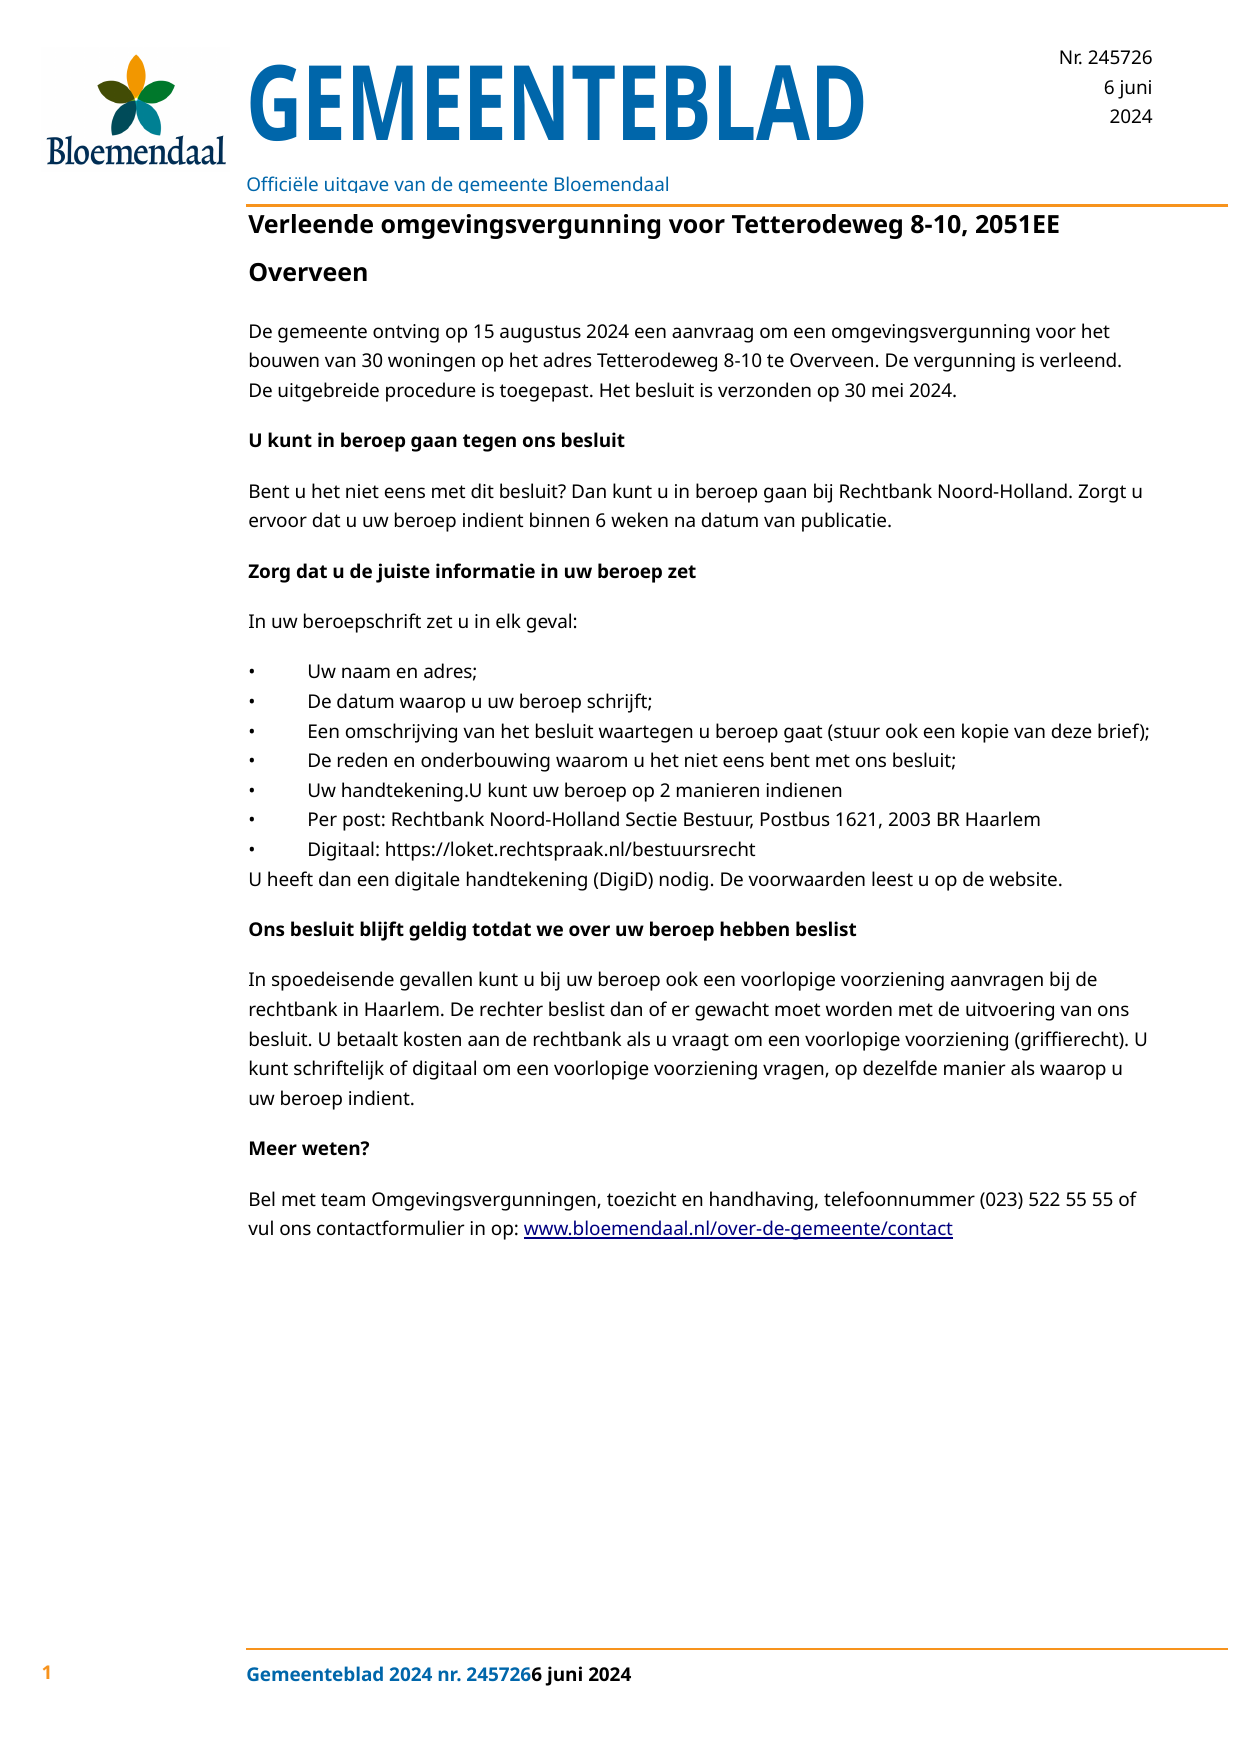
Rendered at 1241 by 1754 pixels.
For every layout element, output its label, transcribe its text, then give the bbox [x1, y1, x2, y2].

text Ons besluit blijft geldig totdat we over uw beroep hebben beslist [248, 916, 1152, 942]
text Verleende omgevingsvergunning voor Tetterodeweg 8-10, 2051EE Overveen [248, 207, 1152, 288]
text In spoedeisende gevallen kunt u bij uw beroep ook een voorlopige voorziening aanvragen bij de rechtbank in Haarlem. De rechter beslist dan of er gewacht moet worden met de uitvoering van ons besluit. U betaalt kosten aan de rechtbank als u vraagt om een voorlopige voorziening (griffierecht). U kunt schriftelijk of digitaal om een voorlopige voorziening vragen, op dezelfde manier als waarop u uw beroep indient. [248, 967, 1152, 1111]
list Uw handtekening.U kunt uw beroep op 2 manieren indienen [248, 777, 1152, 803]
text U heeft dan een digitale handtekening (DigiD) nodig. De voorwaarden leest u op de website. [248, 866, 1152, 892]
text In uw beroepschrift zet u in elk geval: [248, 608, 1152, 634]
list Uw naam en adres; [248, 659, 1152, 684]
text De gemeente ontving op 15 augustus 2024 een aanvraag om een omgevingsvergunning voor het bouwen van 30 woningen op het adres Tetterodeweg 8-10 te Overveen. De vergunning is verleend. De uitgebreide procedure is toegepast. Het besluit is verzonden op 30 mei 2024. [248, 318, 1152, 403]
list De datum waarop u uw beroep schrijft; [248, 688, 1152, 714]
list De reden en onderbouwing waarom u het niet eens bent met ons besluit; [248, 747, 1152, 773]
text Bel met team Omgevingsvergunningen, toezicht en handhaving, telefoonnummer (023) 522 55 55 of vul ons contactformulier in op: www.bloemendaal.nl/over-de-gemeente/contact [248, 1186, 1152, 1241]
text Zorg dat u de juiste informatie in uw beroep zet [248, 558, 1152, 584]
picture [41, 47, 231, 172]
list Digitaal: https://loket.rechtspraak.nl/bestuursrecht [248, 836, 1152, 862]
text Meer weten? [248, 1135, 1152, 1161]
list Een omschrijving van het besluit waartegen u beroep gaat (stuur ook een kopie van deze brief); [248, 718, 1152, 744]
list Per post: Rechtbank Noord-Holland Sectie Bestuur, Postbus 1621, 2003 BR Haarlem [248, 807, 1152, 832]
text Bent u het niet eens met dit besluit? Dan kunt u in beroep gaan bij Rechtbank Noord-Holland. Zorgt u ervoor dat u uw beroep indient binnen 6 weken na datum van publicatie. [248, 478, 1152, 533]
text U kunt in beroep gaan tegen ons besluit [248, 427, 1152, 453]
